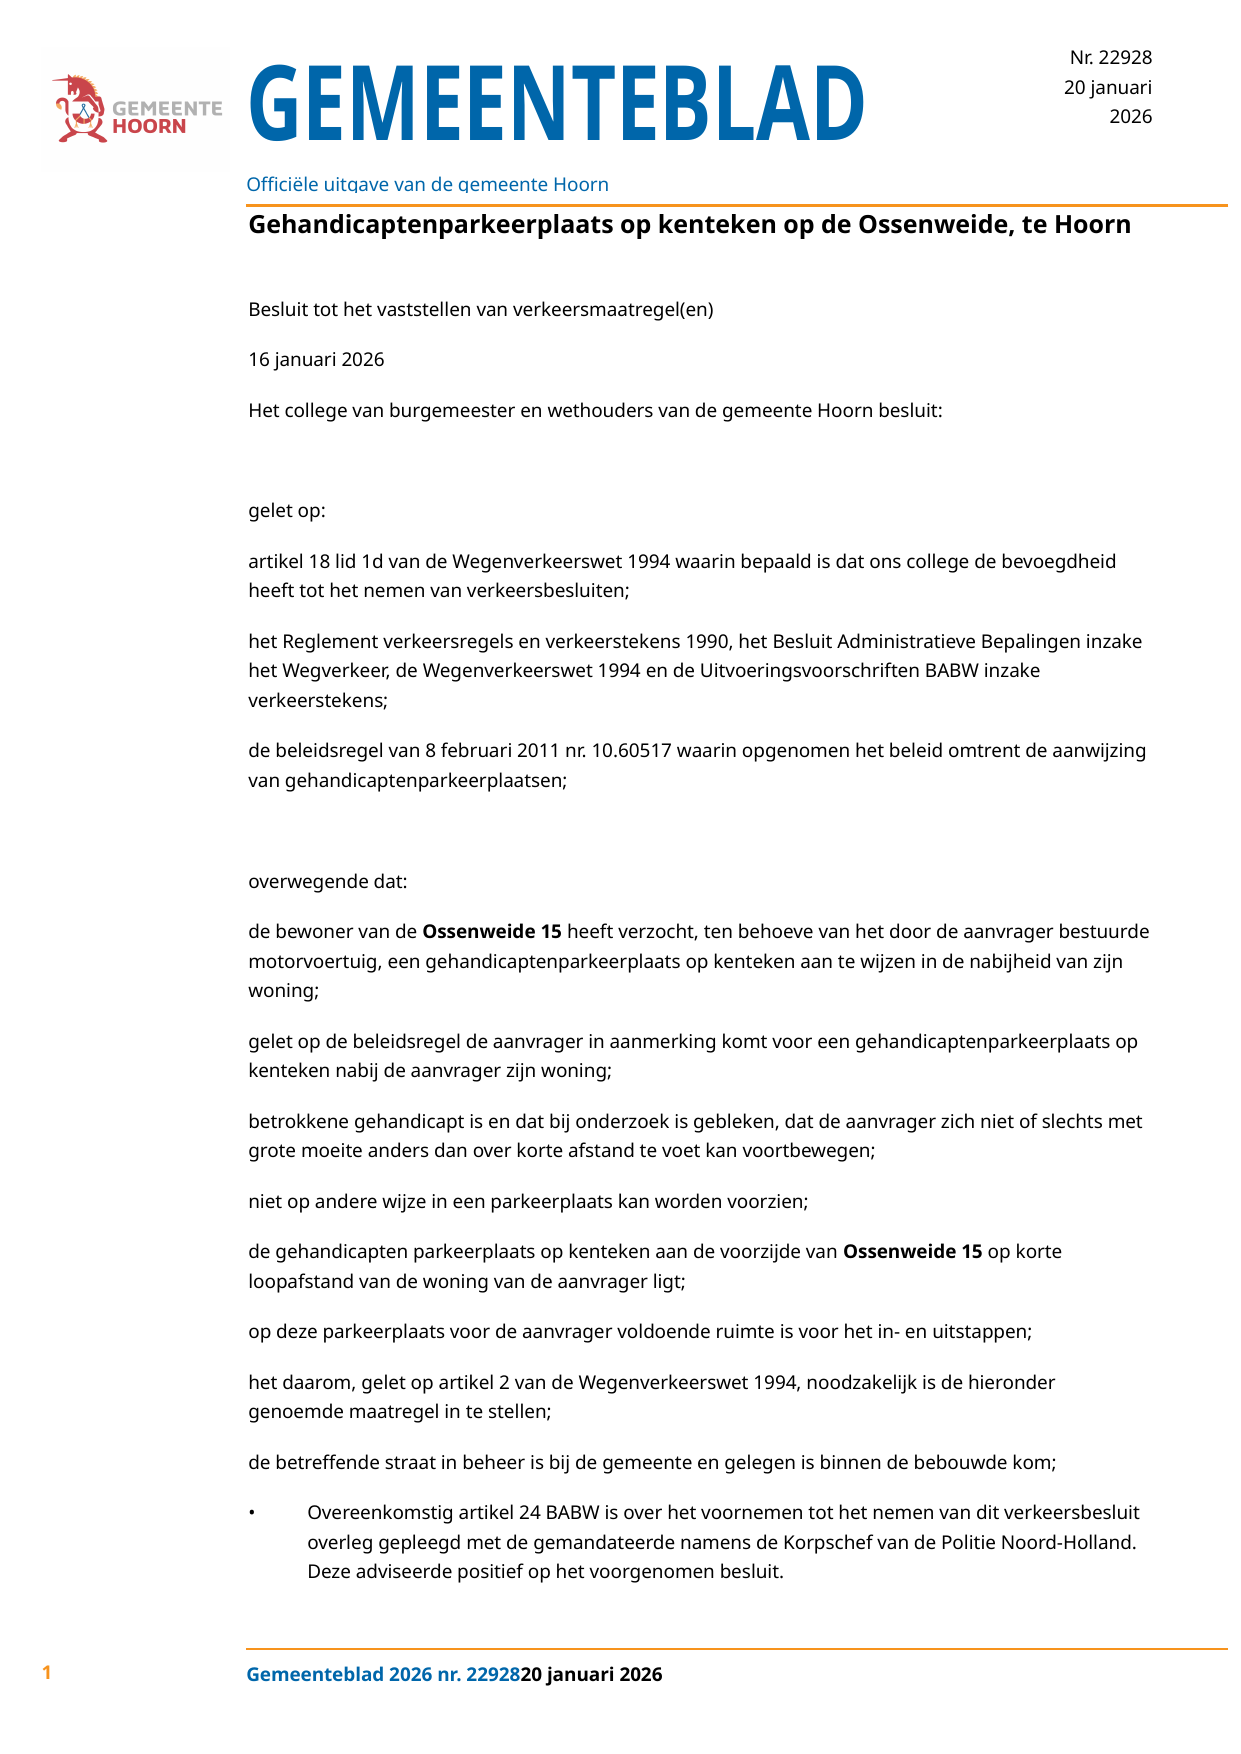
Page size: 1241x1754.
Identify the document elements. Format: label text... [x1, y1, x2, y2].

text het daarom, gelet op artikel 2 van de Wegenverkeerswet 1994, noodzakelijk is de hieronder genoemde maatregel in te stellen; [248, 1369, 1152, 1424]
text artikel 18 lid 1d van de Wegenverkeerswet 1994 waarin bepaald is dat ons college de bevoegdheid heeft tot het nemen van verkeersbesluiten; [248, 548, 1152, 603]
text gelet op de beleidsregel de aanvrager in aanmerking komt voor een gehandicaptenparkeerplaats op kenteken nabij de aanvrager zijn woning; [248, 1028, 1152, 1083]
text betrokkene gehandicapt is en dat bij onderzoek is gebleken, dat de aanvrager zich niet of slechts met grote moeite anders dan over korte afstand te voet kan voortbewegen; [248, 1108, 1152, 1163]
text Gehandicaptenparkeerplaats op kenteken op de Ossenweide, te Hoorn [248, 207, 1152, 241]
text op deze parkeerplaats voor de aanvrager voldoende ruimte is voor het in- en uitstappen; [248, 1318, 1152, 1344]
text de gehandicapten parkeerplaats op kenteken aan de voorzijde van Ossenweide 15 op korte loopafstand van de woning van de aanvrager ligt; [248, 1238, 1152, 1294]
text de beleidsregel van 8 februari 2011 nr. 10.60517 waarin opgenomen het beleid omtrent de aanwijzing van gehandicaptenparkeerplaatsen; [248, 738, 1152, 793]
list Overeenkomstig artikel 24 BABW is over het voornemen tot het nemen van dit verkeersbesluit overleg gepleegd met de gemandateerde namens de Korpschef van de Politie Noord-Holland. Deze adviseerde positief op het voorgenomen besluit. [248, 1499, 1152, 1584]
text de bewoner van de Ossenweide 15 heeft verzocht, ten behoeve van het door de aanvrager bestuurde motorvoertuig, een gehandicaptenparkeerplaats op kenteken aan te wijzen in de nabijheid van zijn woning; [248, 918, 1152, 1003]
picture [41, 47, 231, 172]
text gelet op: [248, 498, 1152, 523]
text het Reglement verkeersregels en verkeerstekens 1990, het Besluit Administratieve Bepalingen inzake het Wegverkeer, de Wegenverkeerswet 1994 en de Uitvoeringsvoorschriften BABW inzake verkeerstekens; [248, 628, 1152, 713]
text overwegende dat: [248, 868, 1152, 894]
text de betreffende straat in beheer is bij de gemeente en gelegen is binnen de bebouwde kom; [248, 1449, 1152, 1475]
text niet op andere wijze in een parkeerplaats kan worden voorzien; [248, 1188, 1152, 1214]
text 16 januari 2026 [248, 346, 1152, 372]
text Het college van burgemeester en wethouders van de gemeente Hoorn besluit: [248, 397, 1152, 423]
text Besluit tot het vaststellen van verkeersmaatregel(en) [248, 296, 1152, 322]
